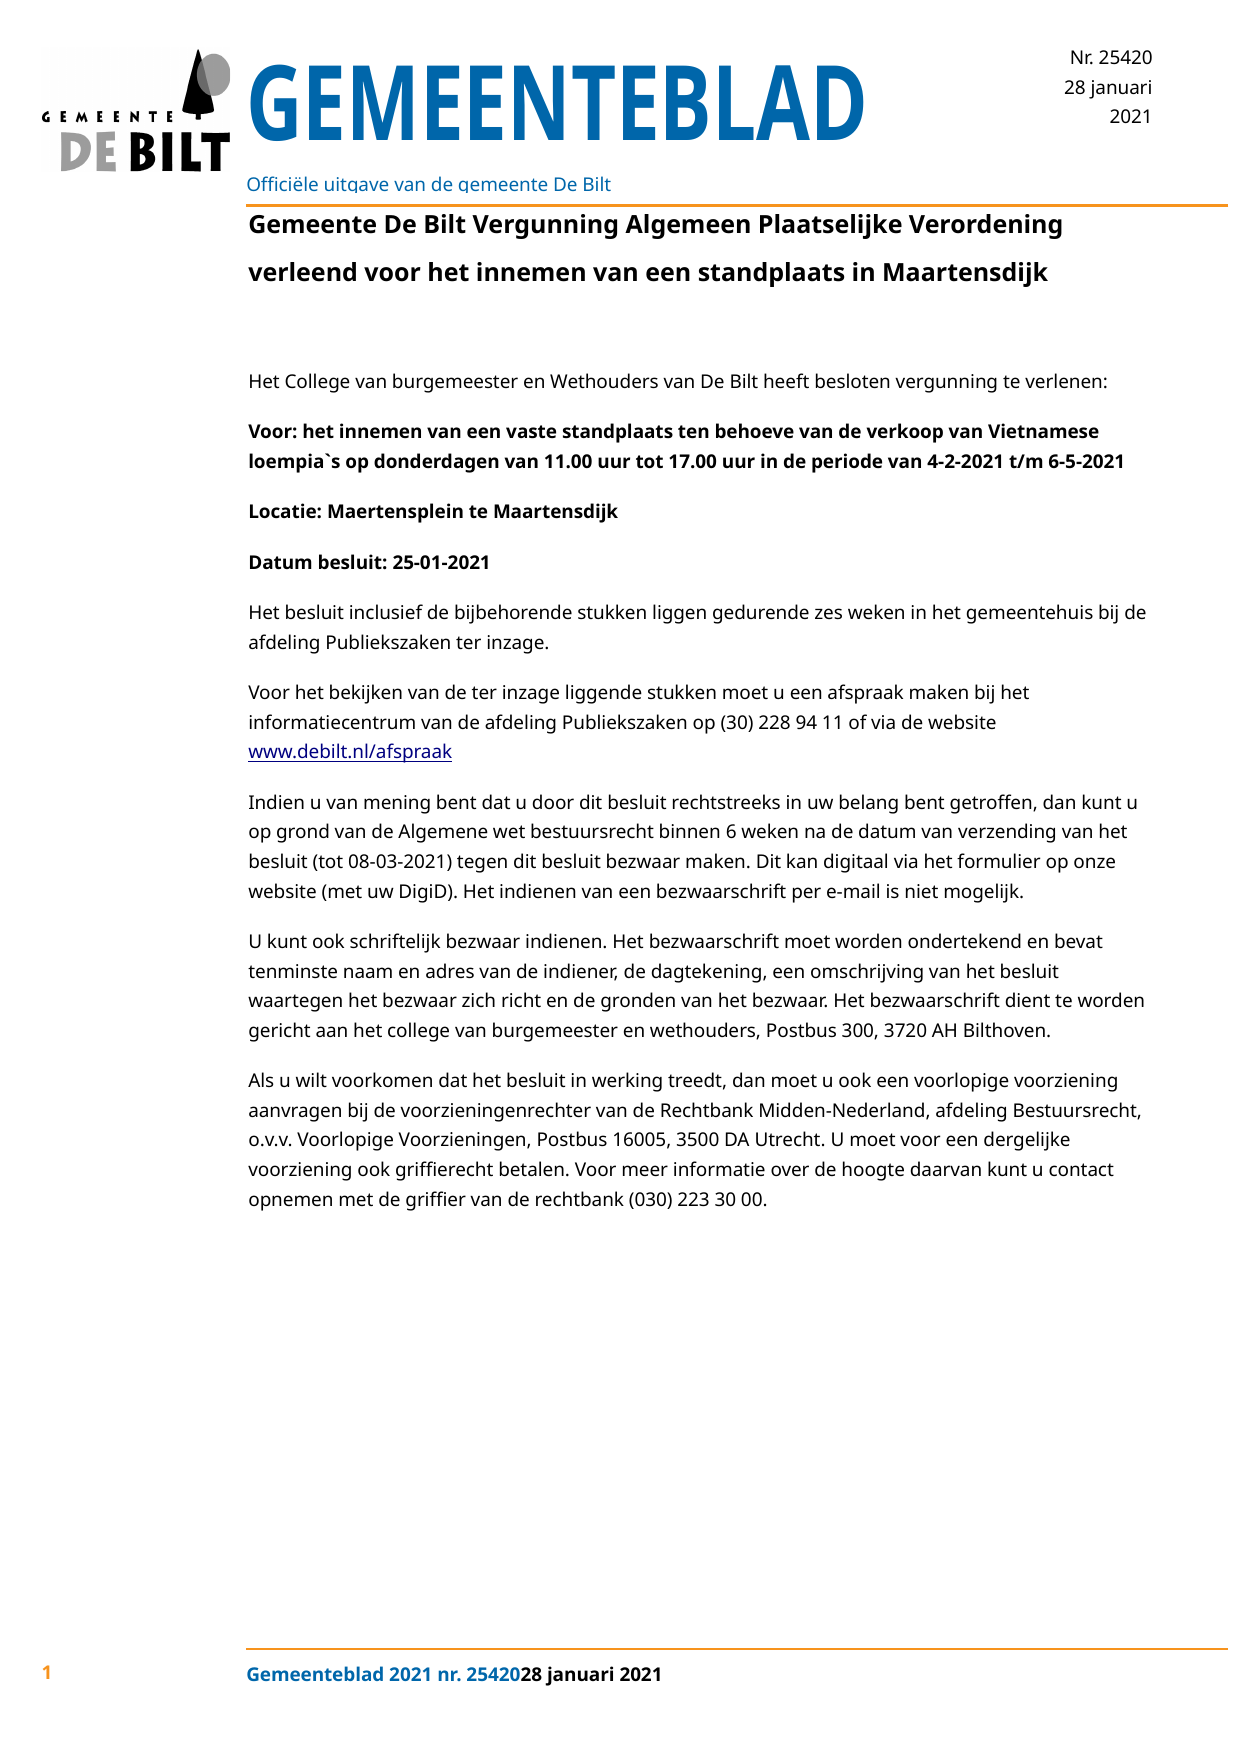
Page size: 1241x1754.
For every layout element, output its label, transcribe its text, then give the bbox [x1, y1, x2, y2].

text Voor het bekijken van de ter inzage liggende stukken moet u een afspraak maken bij het informatiecentrum van de afdeling Publiekszaken op (30) 228 94 11 of via de website www.debilt.nl/afspraak [248, 679, 1152, 764]
picture [41, 47, 231, 172]
text U kunt ook schriftelijk bezwaar indienen. Het bezwaarschrift moet worden ondertekend en bevat tenminste naam en adres van de indiener, de dagtekening, een omschrijving van het besluit waartegen het bezwaar zich richt en de gronden van het bezwaar. Het bezwaarschrift dient te worden gericht aan het college van burgemeester en wethouders, Postbus 300, 3720 AH Bilthoven. [248, 928, 1152, 1043]
text Indien u van mening bent dat u door dit besluit rechtstreeks in uw belang bent getroffen, dan kunt u op grond van de Algemene wet bestuursrecht binnen 6 weken na de datum van verzending van het besluit (tot 08-03-2021) tegen dit besluit bezwaar maken. Dit kan digitaal via het formulier op onze website (met uw DigiD). Het indienen van een bezwaarschrift per e-mail is niet mogelijk. [248, 789, 1152, 904]
text Als u wilt voorkomen dat het besluit in werking treedt, dan moet u ook een voorlopige voorziening aanvragen bij de voorzieningenrechter van de Rechtbank Midden-Nederland, afdeling Bestuursrecht, o.v.v. Voorlopige Voorzieningen, Postbus 16005, 3500 DA Utrecht. U moet voor een dergelijke voorziening ook griffierecht betalen. Voor meer informatie over de hoogte daarvan kunt u contact opnemen met de griffier van de rechtbank (030) 223 30 00. [248, 1067, 1152, 1212]
text Gemeente De Bilt Vergunning Algemeen Plaatselijke Verordening verleend voor het innemen van een standplaats in Maartensdijk [248, 207, 1152, 288]
text Het College van burgemeester en Wethouders van De Bilt heeft besloten vergunning te verlenen: [248, 368, 1152, 394]
text Het besluit inclusief de bijbehorende stukken liggen gedurende zes weken in het gemeentehuis bij de afdeling Publiekszaken ter inzage. [248, 599, 1152, 655]
text Voor: het innemen van een vaste standplaats ten behoeve van de verkoop van Vietnamese loempia`s op donderdagen van 11.00 uur tot 17.00 uur in de periode van 4-2-2021 t/m 6-5-2021 [248, 419, 1152, 474]
text Datum besluit: 25-01-2021 [248, 549, 1152, 575]
text Locatie: Maertensplein te Maartensdijk [248, 499, 1152, 524]
